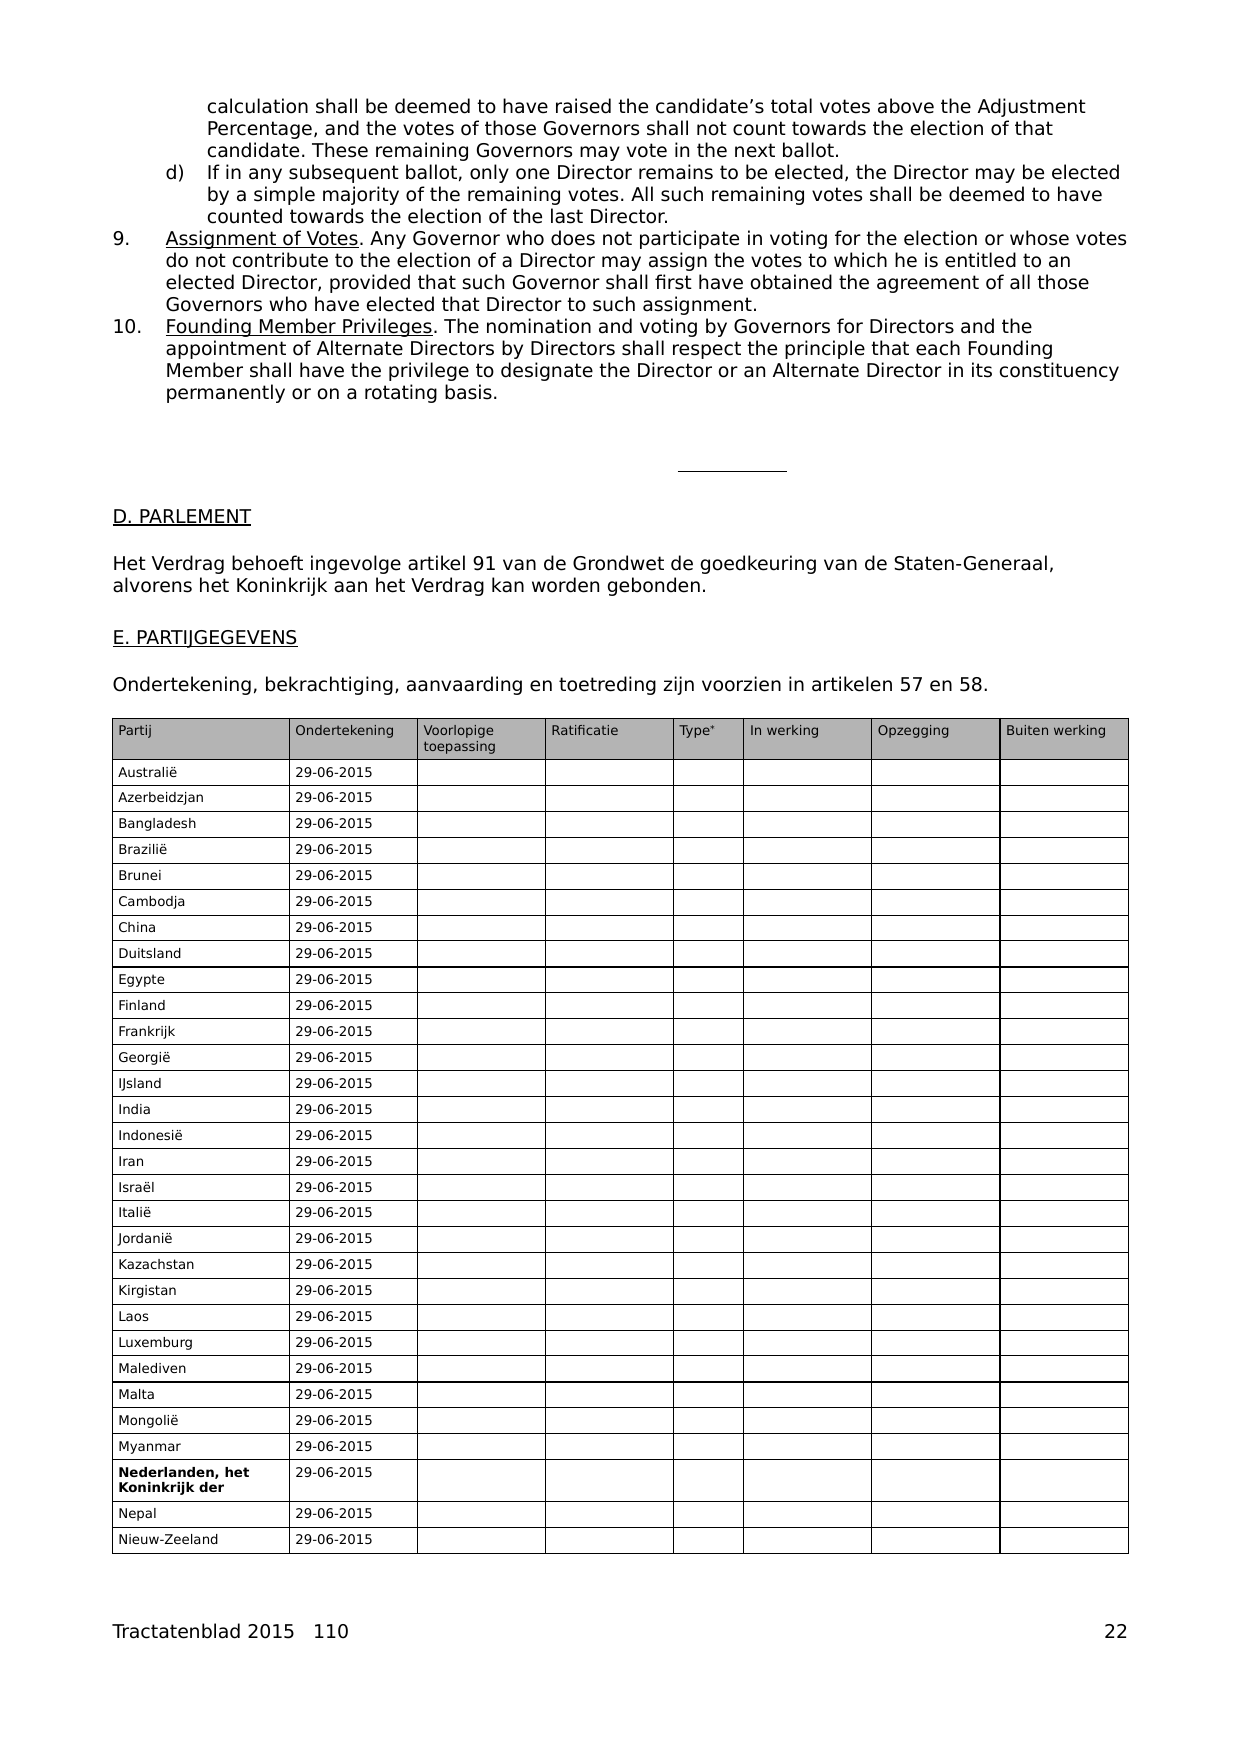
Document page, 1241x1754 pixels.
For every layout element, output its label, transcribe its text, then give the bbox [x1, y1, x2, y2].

table_cell [872, 1097, 999, 1122]
table_cell [674, 1305, 743, 1329]
table_cell [1001, 1071, 1128, 1096]
table_cell 29-06-2015 [290, 1175, 417, 1200]
table_cell [744, 941, 871, 966]
table_cell [1001, 1408, 1128, 1433]
subtitle E. PARTIJGEGEVENS [112, 627, 1128, 648]
table_cell [744, 1502, 871, 1527]
table_cell [418, 1253, 545, 1278]
table_cell [418, 1149, 545, 1174]
table_cell [674, 1019, 743, 1044]
table_cell Kazachstan [113, 1253, 289, 1278]
table_cell [418, 1305, 545, 1329]
table_cell [674, 1383, 743, 1407]
table_cell 29-06-2015 [290, 1356, 417, 1381]
table_cell [872, 1045, 999, 1070]
table_cell [546, 1123, 673, 1148]
table_cell [872, 1123, 999, 1148]
table_cell [744, 1460, 871, 1501]
table_cell [418, 1123, 545, 1148]
table_cell [872, 968, 999, 992]
table_cell [744, 1097, 871, 1122]
table_cell [418, 890, 545, 914]
table_cell [546, 993, 673, 1018]
table_cell 29-06-2015 [290, 1071, 417, 1096]
table_cell [744, 1528, 871, 1552]
table_cell [1001, 1123, 1128, 1148]
table_cell [1001, 993, 1128, 1018]
table_cell [418, 1383, 545, 1407]
table_cell [744, 890, 871, 914]
text d) If in any subsequent ballot, only one Director remains to be elected, the Director may be elected by a simple majority of the remaining votes. All such remaining votes shall be deemed to have counted towards the election of the last Director. [165, 162, 1128, 228]
table_cell [744, 1227, 871, 1252]
table_cell [872, 1331, 999, 1355]
table_cell [744, 1383, 871, 1407]
table_cell [1001, 968, 1128, 992]
table_cell Bangladesh [113, 812, 289, 837]
table_cell 29-06-2015 [290, 760, 417, 785]
table_cell 29-06-2015 [290, 864, 417, 888]
table_cell [674, 1253, 743, 1278]
table_cell [1001, 760, 1128, 785]
table_cell [674, 1227, 743, 1252]
table_cell [674, 1460, 743, 1501]
table_cell [872, 1019, 999, 1044]
table_cell [546, 968, 673, 992]
table_cell [674, 1149, 743, 1174]
table_cell [872, 812, 999, 837]
table_cell 29-06-2015 [290, 1019, 417, 1044]
table_cell [1001, 941, 1128, 966]
table_cell Luxemburg [113, 1331, 289, 1355]
table_cell [872, 1383, 999, 1407]
table_cell 29-06-2015 [290, 1408, 417, 1433]
table_cell [418, 1502, 545, 1527]
table_cell [872, 1408, 999, 1433]
table_cell [744, 1175, 871, 1200]
table_cell [418, 1045, 545, 1070]
table_cell [744, 1305, 871, 1329]
table_cell [872, 890, 999, 914]
text 10. Founding Member Privileges. The nomination and voting by Governors for Directors and the appointment of Alternate Directors by Directors shall respect the principle that each Founding Member shall have the privilege to designate the Director or an Alternate Director in its constituency permanently or on a rotating basis. [112, 316, 1128, 404]
table_header Partij [113, 719, 289, 759]
table_cell [546, 1331, 673, 1355]
table_cell Nederlanden, het Koninkrijk der [113, 1460, 289, 1501]
table_cell 29-06-2015 [290, 1279, 417, 1303]
table_cell Myanmar [113, 1434, 289, 1459]
table_cell [546, 1097, 673, 1122]
table_cell [546, 1279, 673, 1303]
table_cell [546, 1071, 673, 1096]
table_cell [674, 1434, 743, 1459]
table_cell [546, 1019, 673, 1044]
table_header Ratificatie [546, 719, 673, 759]
table_cell [674, 1201, 743, 1226]
table_cell [872, 1434, 999, 1459]
table_cell [872, 760, 999, 785]
table_cell [546, 1149, 673, 1174]
table_cell [418, 838, 545, 863]
text Het Verdrag behoeft ingevolge artikel 91 van de Grondwet de goedkeuring van de Staten-Generaal, alvorens het Koninkrijk aan het Verdrag kan worden gebonden. [112, 553, 1128, 597]
table_cell [418, 1528, 545, 1552]
table_cell Malediven [113, 1356, 289, 1381]
table_cell Egypte [113, 968, 289, 992]
table_cell [418, 1460, 545, 1501]
table_header In werking [744, 719, 871, 759]
table_cell [872, 1201, 999, 1226]
table_cell [674, 1123, 743, 1148]
table_cell [872, 941, 999, 966]
table_cell [418, 1097, 545, 1122]
table_cell Cambodja [113, 890, 289, 914]
table_cell Georgië [113, 1045, 289, 1070]
table_cell [1001, 916, 1128, 940]
table_cell Kirgistan [113, 1279, 289, 1303]
table_cell 29-06-2015 [290, 838, 417, 863]
table_cell [674, 812, 743, 837]
table_cell Finland [113, 993, 289, 1018]
table_cell [1001, 1201, 1128, 1226]
table_cell 29-06-2015 [290, 1460, 417, 1501]
table_cell [546, 812, 673, 837]
table_cell 29-06-2015 [290, 1434, 417, 1459]
table_cell 29-06-2015 [290, 786, 417, 811]
table_cell [674, 1528, 743, 1552]
table_cell [1001, 1045, 1128, 1070]
table_cell 29-06-2015 [290, 1253, 417, 1278]
table_cell [1001, 812, 1128, 837]
table_cell [744, 1434, 871, 1459]
table_cell [546, 1434, 673, 1459]
table_cell [744, 1071, 871, 1096]
table_cell [418, 968, 545, 992]
table_cell [546, 1383, 673, 1407]
table_cell [1001, 890, 1128, 914]
table_cell Indonesië [113, 1123, 289, 1148]
table_cell [744, 864, 871, 888]
table_cell [1001, 1460, 1128, 1501]
table_cell [872, 1305, 999, 1329]
table_cell Brazilië [113, 838, 289, 863]
table_cell [418, 786, 545, 811]
table_cell Nepal [113, 1502, 289, 1527]
table_cell [744, 1279, 871, 1303]
table_cell [1001, 1356, 1128, 1381]
table_cell Israël [113, 1175, 289, 1200]
table_cell [674, 1045, 743, 1070]
table_cell [872, 864, 999, 888]
table_cell [1001, 1502, 1128, 1527]
table_cell [546, 941, 673, 966]
table_cell 29-06-2015 [290, 1097, 417, 1122]
table_cell [418, 916, 545, 940]
table_cell Nieuw-Zeeland [113, 1528, 289, 1552]
table_cell 29-06-2015 [290, 1331, 417, 1355]
table_cell [744, 786, 871, 811]
table_cell [674, 941, 743, 966]
table_cell 29-06-2015 [290, 1305, 417, 1329]
table_cell [418, 993, 545, 1018]
table_cell [872, 1460, 999, 1501]
table_cell [744, 1149, 871, 1174]
table_cell [1001, 1227, 1128, 1252]
table_cell Iran [113, 1149, 289, 1174]
table_cell [1001, 838, 1128, 863]
table_cell [872, 786, 999, 811]
table_cell [872, 1175, 999, 1200]
table_cell Laos [113, 1305, 289, 1329]
table_cell [546, 890, 673, 914]
table_cell [546, 864, 673, 888]
table_cell 29-06-2015 [290, 968, 417, 992]
table_cell IJsland [113, 1071, 289, 1096]
table_cell Mongolië [113, 1408, 289, 1433]
table_cell 29-06-2015 [290, 1201, 417, 1226]
table_cell Malta [113, 1383, 289, 1407]
table_header Buiten werking [1001, 719, 1128, 759]
table_cell Azerbeidzjan [113, 786, 289, 811]
table_cell [872, 1253, 999, 1278]
table_cell [418, 1201, 545, 1226]
table_cell 29-06-2015 [290, 1149, 417, 1174]
table_cell Frankrijk [113, 1019, 289, 1044]
table_cell 29-06-2015 [290, 1227, 417, 1252]
table_cell [546, 1408, 673, 1433]
table_cell [546, 1356, 673, 1381]
table_cell [872, 1279, 999, 1303]
table_cell [546, 1045, 673, 1070]
table_cell [418, 1331, 545, 1355]
table_cell [1001, 1149, 1128, 1174]
table_cell [674, 1502, 743, 1527]
table_cell [674, 864, 743, 888]
table_cell China [113, 916, 289, 940]
table_cell [872, 993, 999, 1018]
text 9. Assignment of Votes. Any Governor who does not participate in voting for the election or whose votes do not contribute to the election of a Director may assign the votes to which he is entitled to an elected Director, provided that such Governor shall first have obtained the agreement of all those Governors who have elected that Director to such assignment. [112, 228, 1128, 316]
table_cell [1001, 1097, 1128, 1122]
table_cell [674, 916, 743, 940]
table_cell [546, 1175, 673, 1200]
table_cell [546, 838, 673, 863]
table_cell [674, 760, 743, 785]
table_cell [872, 916, 999, 940]
table_cell [418, 1227, 545, 1252]
table_cell [744, 968, 871, 992]
table_cell [744, 812, 871, 837]
table_cell [872, 1149, 999, 1174]
subtitle D. PARLEMENT [112, 506, 1128, 528]
table_cell [418, 1071, 545, 1096]
table_cell [674, 1071, 743, 1096]
table_cell [546, 760, 673, 785]
table_cell [418, 1408, 545, 1433]
text calculation shall be deemed to have raised the candidate’s total votes above the Adjustment Percentage, and the votes of those Governors shall not count towards the election of that candidate. These remaining Governors may vote in the next ballot. [165, 96, 1128, 162]
table_cell [1001, 1253, 1128, 1278]
table_cell [744, 1356, 871, 1381]
table_cell [744, 993, 871, 1018]
table_cell [546, 1528, 673, 1552]
table_cell [744, 838, 871, 863]
table_cell 29-06-2015 [290, 1383, 417, 1407]
table_cell [1001, 1434, 1128, 1459]
table_cell [418, 760, 545, 785]
table_cell [546, 1305, 673, 1329]
table_cell [674, 1408, 743, 1433]
table_cell 29-06-2015 [290, 812, 417, 837]
table_cell [744, 1019, 871, 1044]
table_cell [872, 1356, 999, 1381]
table_cell 29-06-2015 [290, 1502, 417, 1527]
table_cell Italië [113, 1201, 289, 1226]
table_cell [674, 993, 743, 1018]
table_cell [744, 1408, 871, 1433]
table_cell [1001, 1331, 1128, 1355]
table_cell [744, 1201, 871, 1226]
table_cell [418, 864, 545, 888]
table_cell [744, 1045, 871, 1070]
table_cell 29-06-2015 [290, 1123, 417, 1148]
table_cell [674, 1175, 743, 1200]
table_cell [546, 916, 673, 940]
table_cell [1001, 1528, 1128, 1552]
table_cell [872, 1071, 999, 1096]
table_cell [418, 1175, 545, 1200]
table_cell [418, 812, 545, 837]
table_header Ondertekening [290, 719, 417, 759]
table_cell Australië [113, 760, 289, 785]
table_cell 29-06-2015 [290, 993, 417, 1018]
table_cell [546, 1253, 673, 1278]
table_header Voorlopige toepassing [418, 719, 545, 759]
table_cell [418, 1279, 545, 1303]
table_cell [674, 838, 743, 863]
table_header Opzegging [872, 719, 999, 759]
table_cell [872, 1528, 999, 1552]
table_cell [418, 1019, 545, 1044]
table_cell [872, 1502, 999, 1527]
table_cell [1001, 1279, 1128, 1303]
table_cell [674, 1097, 743, 1122]
table_cell [418, 1356, 545, 1381]
table_cell [1001, 786, 1128, 811]
table_cell Brunei [113, 864, 289, 888]
table_cell [744, 1123, 871, 1148]
table_cell Jordanië [113, 1227, 289, 1252]
table_cell 29-06-2015 [290, 941, 417, 966]
table_cell [418, 941, 545, 966]
table_cell [1001, 1305, 1128, 1329]
table_header Type* [674, 719, 743, 759]
table_cell [1001, 864, 1128, 888]
table_cell [546, 1460, 673, 1501]
table_cell [546, 1227, 673, 1252]
table_cell [418, 1434, 545, 1459]
table_cell [744, 760, 871, 785]
table_cell 29-06-2015 [290, 890, 417, 914]
table_cell [674, 1331, 743, 1355]
table_cell [546, 1201, 673, 1226]
table_cell 29-06-2015 [290, 916, 417, 940]
table_cell [674, 1356, 743, 1381]
table_cell [674, 890, 743, 914]
table_cell [546, 1502, 673, 1527]
table_cell [674, 1279, 743, 1303]
table_cell Duitsland [113, 941, 289, 966]
table_cell [674, 968, 743, 992]
table_cell [872, 1227, 999, 1252]
table_cell [872, 838, 999, 863]
table_cell [1001, 1019, 1128, 1044]
table_cell [546, 786, 673, 811]
text Ondertekening, bekrachtiging, aanvaarding en toetreding zijn voorzien in artikelen 57 en 58. [112, 673, 1128, 696]
table_cell 29-06-2015 [290, 1528, 417, 1552]
table_cell [1001, 1383, 1128, 1407]
table_cell [744, 916, 871, 940]
table_cell [1001, 1175, 1128, 1200]
table_cell 29-06-2015 [290, 1045, 417, 1070]
table_cell India [113, 1097, 289, 1122]
table_cell [744, 1253, 871, 1278]
table_cell [674, 786, 743, 811]
table_cell [744, 1331, 871, 1355]
